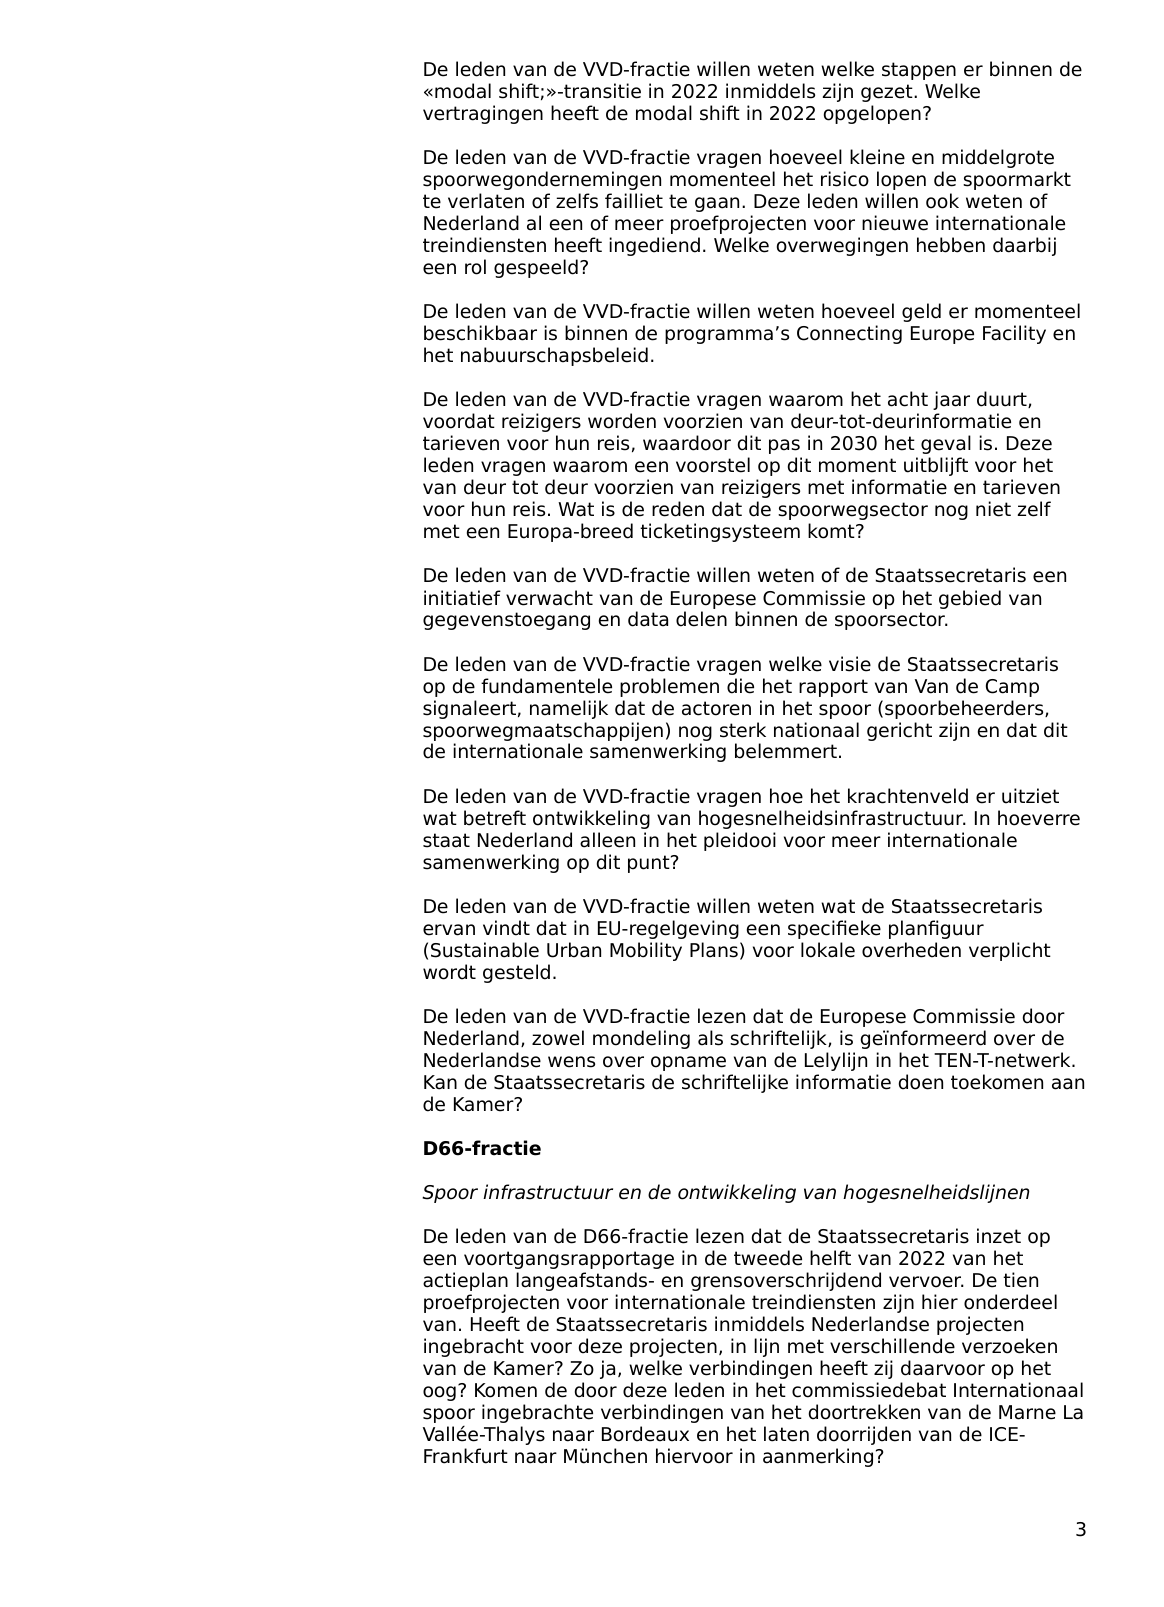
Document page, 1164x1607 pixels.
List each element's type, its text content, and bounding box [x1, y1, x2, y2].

text De leden van de VVD-fractie willen weten wat de Staatssecretaris ervan vindt dat in EU-regelgeving een specifieke planfiguur (Sustainable Urban Mobility Plans) voor lokale overheden verplicht wordt gesteld. [422, 896, 1087, 984]
subtitle Spoor infrastructuur en de ontwikkeling van hogesnelheidslijnen [422, 1182, 1087, 1204]
text De leden van de VVD-fractie vragen hoeveel kleine en middelgrote spoorwegondernemingen momenteel het risico lopen de spoormarkt te verlaten of zelfs failliet te gaan. Deze leden willen ook weten of Nederland al een of meer proefprojecten voor nieuwe internationale treindiensten heeft ingediend. Welke overwegingen hebben daarbij een rol gespeeld? [422, 147, 1087, 279]
subtitle D66-fractie [422, 1138, 1087, 1160]
text De leden van de VVD-fractie vragen welke visie de Staatssecretaris op de fundamentele problemen die het rapport van Van de Camp signaleert, namelijk dat de actoren in het spoor (spoorbeheerders, spoorwegmaatschappijen) nog sterk nationaal gericht zijn en dat dit de internationale samenwerking belemmert. [422, 653, 1087, 763]
text De leden van de VVD-fractie willen weten welke stappen er binnen de «modal shift;»-transitie in 2022 inmiddels zijn gezet. Welke vertragingen heeft de modal shift in 2022 opgelopen? [422, 59, 1087, 125]
text De leden van de VVD-fractie vragen hoe het krachtenveld er uitziet wat betreft ontwikkeling van hogesnelheidsinfrastructuur. In hoeverre staat Nederland alleen in het pleidooi voor meer internationale samenwerking op dit punt? [422, 786, 1087, 873]
text De leden van de VVD-fractie vragen waarom het acht jaar duurt, voordat reizigers worden voorzien van deur-tot-deurinformatie en tarieven voor hun reis, waardoor dit pas in 2030 het geval is. Deze leden vragen waarom een voorstel op dit moment uitblijft voor het van deur tot deur voorzien van reizigers met informatie en tarieven voor hun reis. Wat is de reden dat de spoorwegsector nog niet zelf met een Europa-breed ticketingsysteem komt? [422, 389, 1087, 543]
text De leden van de D66-fractie lezen dat de Staatssecretaris inzet op een voortgangsrapportage in de tweede helft van 2022 van het actieplan langeafstands- en grensoverschrijdend vervoer. De tien proefprojecten voor internationale treindiensten zijn hier onderdeel van. Heeft de Staatssecretaris inmiddels Nederlandse projecten ingebracht voor deze projecten, in lijn met verschillende verzoeken van de Kamer? Zo ja, welke verbindingen heeft zij daarvoor op het oog? Komen de door deze leden in het commissiedebat Internationaal spoor ingebrachte verbindingen van het doortrekken van de Marne La Vallée-Thalys naar Bordeaux en het laten doorrijden van de ICE-Frankfurt naar München hiervoor in aanmerking? [422, 1226, 1087, 1468]
text De leden van de VVD-fractie lezen dat de Europese Commissie door Nederland, zowel mondeling als schriftelijk, is geïnformeerd over de Nederlandse wens over opname van de Lelylijn in het TEN-T-netwerk. Kan de Staatssecretaris de schriftelijke informatie doen toekomen aan de Kamer? [422, 1006, 1087, 1116]
text De leden van de VVD-fractie willen weten of de Staatssecretaris een initiatief verwacht van de Europese Commissie op het gebied van gegevenstoegang en data delen binnen de spoorsector. [422, 565, 1087, 631]
text De leden van de VVD-fractie willen weten hoeveel geld er momenteel beschikbaar is binnen de programma’s Connecting Europe Facility en het nabuurschapsbeleid. [422, 301, 1087, 367]
